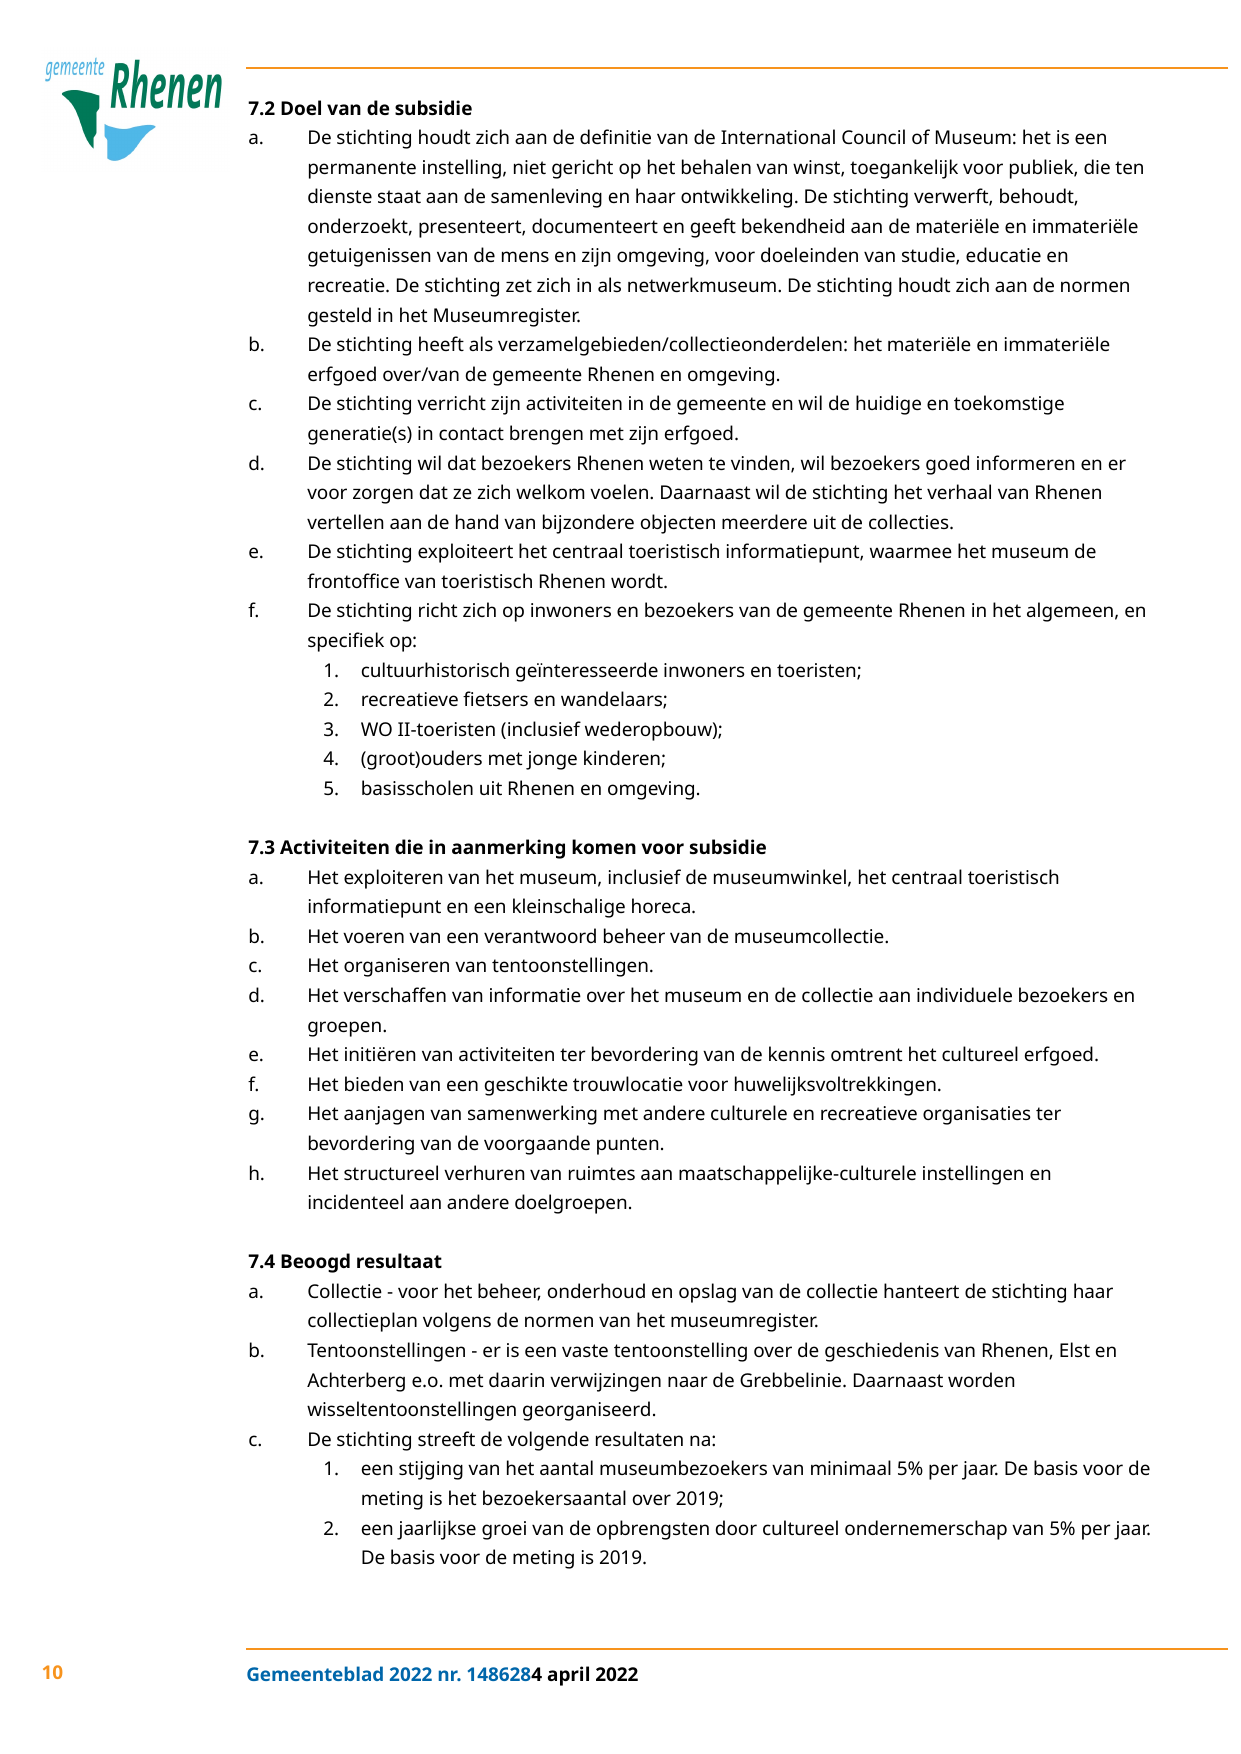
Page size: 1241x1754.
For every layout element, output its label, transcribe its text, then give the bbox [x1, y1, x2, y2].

text 7.4 Beoogd resultaat [248, 1248, 1152, 1274]
list een stijging van het aantal museumbezoekers van minimaal 5% per jaar. De basis voor de meting is het bezoekersaantal over 2019; [323, 1456, 1152, 1511]
list De stichting exploiteert het centraal toeristisch informatiepunt, waarmee het museum de frontoffice van toeristisch Rhenen wordt. [248, 538, 1152, 594]
list Het bieden van een geschikte trouwlocatie voor huwelijksvoltrekkingen. [248, 1071, 1152, 1097]
list De stichting houdt zich aan de definitie van de International Council of Museum: het is een permanente instelling, niet gericht op het behalen van winst, toegankelijk voor publiek, die ten dienste staat aan de samenleving en haar ontwikkeling. De stichting verwerft, behoudt, onderzoekt, presenteert, documenteert en geeft bekendheid aan de materiële en immateriële getuigenissen van de mens en zijn omgeving, voor doeleinden van studie, educatie en recreatie. De stichting zet zich in als netwerkmuseum. De stichting houdt zich aan de normen gesteld in het Museumregister. [248, 124, 1152, 328]
list Het initiëren van activiteiten ter bevordering van de kennis omtrent het cultureel erfgoed. [248, 1041, 1152, 1067]
list basisscholen uit Rhenen en omgeving. [323, 775, 1152, 801]
list Het organiseren van tentoonstellingen. [248, 953, 1152, 978]
list De stichting heeft als verzamelgebieden/collectieonderdelen: het materiële en immateriële erfgoed over/van de gemeente Rhenen en omgeving. [248, 331, 1152, 387]
picture [41, 47, 231, 172]
list Tentoonstellingen - er is een vaste tentoonstelling over de geschiedenis van Rhenen, Elst en Achterberg e.o. met daarin verwijzingen naar de Grebbelinie. Daarnaast worden wisseltentoonstellingen georganiseerd. [248, 1337, 1152, 1422]
text 7.2 Doel van de subsidie [248, 95, 1152, 121]
list Het exploiteren van het museum, inclusief de museumwinkel, het centraal toeristisch informatiepunt en een kleinschalige horeca. [248, 864, 1152, 919]
list De stichting streeft de volgende resultaten na: [248, 1426, 1152, 1452]
list Het aanjagen van samenwerking met andere culturele en recreatieve organisaties ter bevordering van de voorgaande punten. [248, 1101, 1152, 1156]
list De stichting richt zich op inwoners en bezoekers van de gemeente Rhenen in het algemeen, en specifiek op: [248, 598, 1152, 653]
list cultuurhistorisch geïnteresseerde inwoners en toeristen; [323, 657, 1152, 683]
list WO II-toeristen (inclusief wederopbouw); [323, 716, 1152, 742]
list Collectie - voor het beheer, onderhoud en opslag van de collectie hanteert de stichting haar collectieplan volgens de normen van het museumregister. [248, 1278, 1152, 1333]
text 7.3 Activiteiten die in aanmerking komen voor subsidie [248, 834, 1152, 860]
list Het voeren van een verantwoord beheer van de museumcollectie. [248, 923, 1152, 949]
list recreatieve fietsers en wandelaars; [323, 686, 1152, 712]
list De stichting wil dat bezoekers Rhenen weten te vinden, wil bezoekers goed informeren en er voor zorgen dat ze zich welkom voelen. Daarnaast wil de stichting het verhaal van Rhenen vertellen aan de hand van bijzondere objecten meerdere uit de collecties. [248, 450, 1152, 535]
list (groot)ouders met jonge kinderen; [323, 746, 1152, 771]
list De stichting verricht zijn activiteiten in de gemeente en wil de huidige en toekomstige generatie(s) in contact brengen met zijn erfgoed. [248, 391, 1152, 446]
list Het structureel verhuren van ruimtes aan maatschappelijke-culturele instellingen en incidenteel aan andere doelgroepen. [248, 1160, 1152, 1215]
list een jaarlijkse groei van de opbrengsten door cultureel ondernemerschap van 5% per jaar. De basis voor de meting is 2019. [323, 1515, 1152, 1570]
list Het verschaffen van informatie over het museum en de collectie aan individuele bezoekers en groepen. [248, 982, 1152, 1038]
